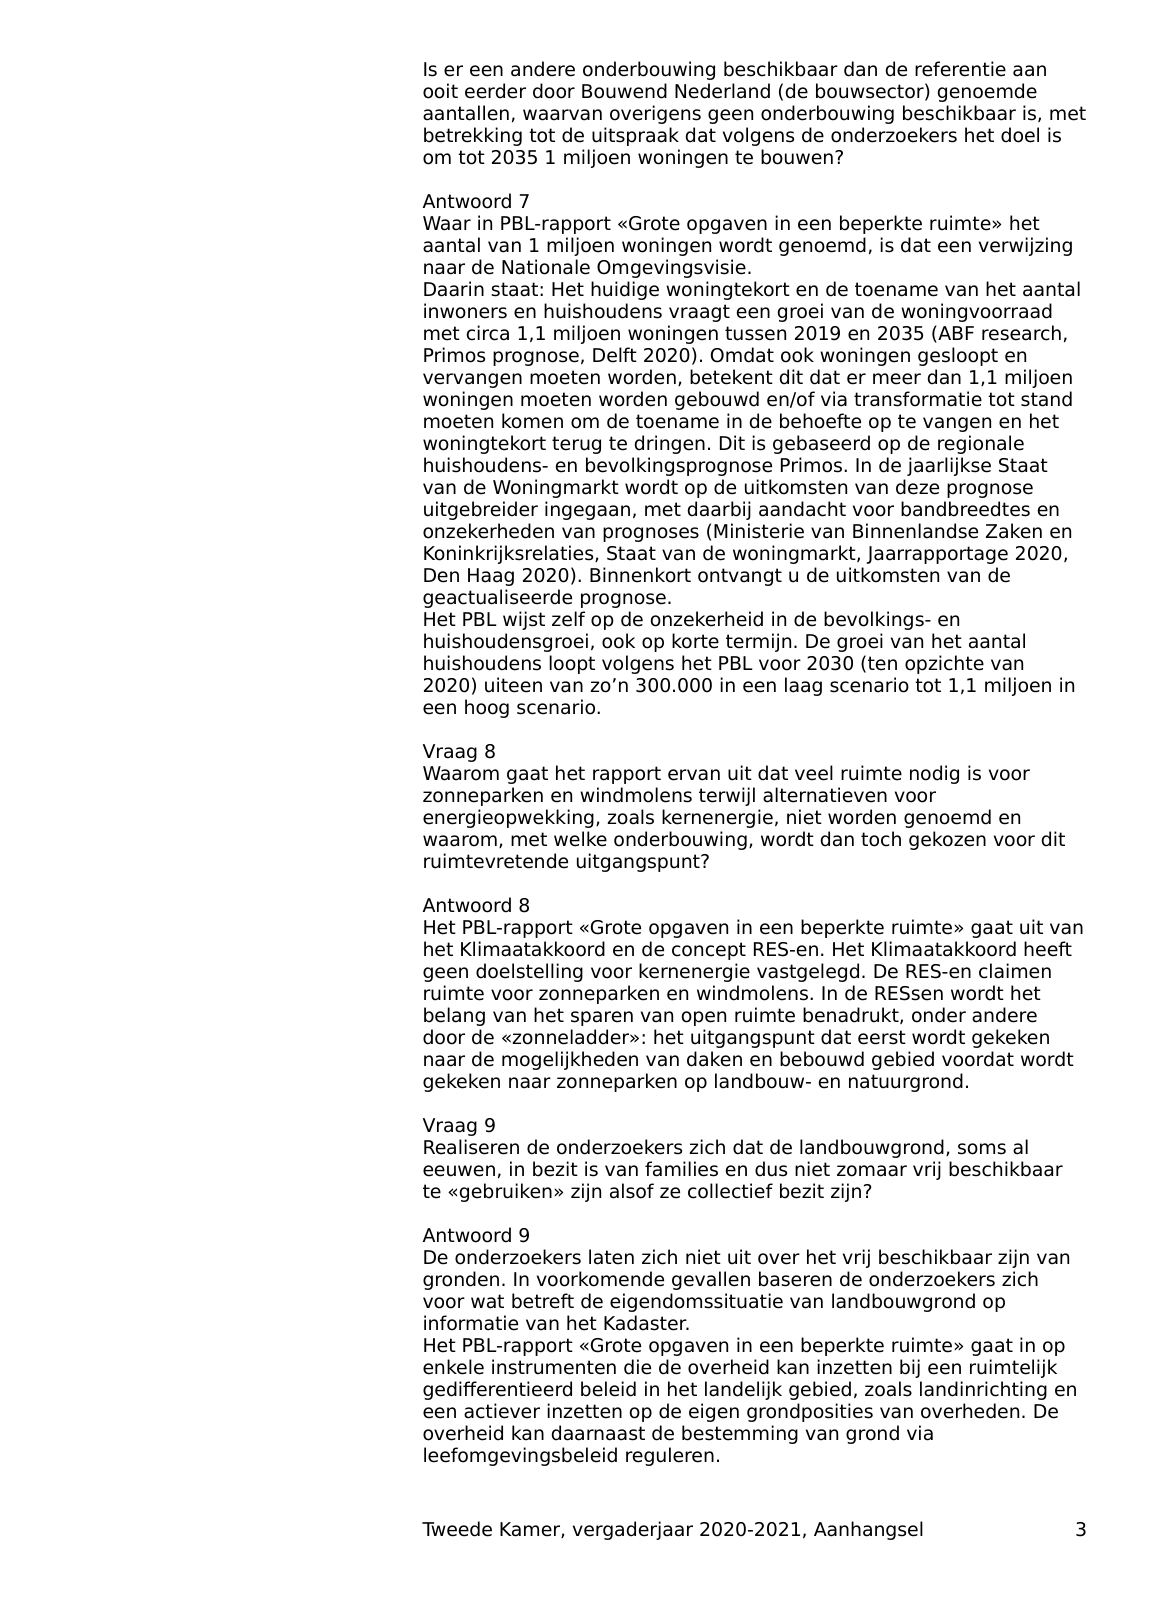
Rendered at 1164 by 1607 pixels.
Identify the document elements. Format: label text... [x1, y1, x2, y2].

text Vraag 9 [422, 1115, 1087, 1137]
text De onderzoekers laten zich niet uit over het vrij beschikbaar zijn van gronden. In voorkomende gevallen baseren de onderzoekers zich voor wat betreft de eigendomssituatie van landbouwgrond op informatie van het Kadaster. [422, 1247, 1087, 1335]
text Antwoord 7 [422, 191, 1087, 213]
text Is er een andere onderbouwing beschikbaar dan de referentie aan ooit eerder door Bouwend Nederland (de bouwsector) genoemde aantallen, waarvan overigens geen onderbouwing beschikbaar is, met betrekking tot de uitspraak dat volgens de onderzoekers het doel is om tot 2035 1 miljoen woningen te bouwen? [422, 59, 1087, 169]
text Antwoord 9 [422, 1225, 1087, 1247]
text Realiseren de onderzoekers zich dat de landbouwgrond, soms al eeuwen, in bezit is van families en dus niet zomaar vrij beschikbaar te «gebruiken» zijn alsof ze collectief bezit zijn? [422, 1137, 1087, 1203]
text Vraag 8 [422, 741, 1087, 763]
text Antwoord 8 [422, 895, 1087, 917]
text Het PBL wijst zelf op de onzekerheid in de bevolkings- en huishoudensgroei, ook op korte termijn. De groei van het aantal huishoudens loopt volgens het PBL voor 2030 (ten opzichte van 2020) uiteen van zo’n 300.000 in een laag scenario tot 1,1 miljoen in een hoog scenario. [422, 609, 1087, 719]
text Het PBL-rapport «Grote opgaven in een beperkte ruimte» gaat uit van het Klimaatakkoord en de concept RES-en. Het Klimaatakkoord heeft geen doelstelling voor kernenergie vastgelegd. De RES-en claimen ruimte voor zonneparken en windmolens. In de RESsen wordt het belang van het sparen van open ruimte benadrukt, onder andere door de «zonneladder»: het uitgangspunt dat eerst wordt gekeken naar de mogelijkheden van daken en bebouwd gebied voordat wordt gekeken naar zonneparken op landbouw- en natuurgrond. [422, 917, 1087, 1093]
text Daarin staat: Het huidige woningtekort en de toename van het aantal inwoners en huishoudens vraagt een groei van de woningvoorraad met circa 1,1 miljoen woningen tussen 2019 en 2035 (ABF research, Primos prognose, Delft 2020). Omdat ook woningen gesloopt en vervangen moeten worden, betekent dit dat er meer dan 1,1 miljoen woningen moeten worden gebouwd en/of via transformatie tot stand moeten komen om de toename in de behoefte op te vangen en het woningtekort terug te dringen. Dit is gebaseerd op de regionale huishoudens- en bevolkingsprognose Primos. In de jaarlijkse Staat van de Woningmarkt wordt op de uitkomsten van deze prognose uitgebreider ingegaan, met daarbij aandacht voor bandbreedtes en onzekerheden van prognoses (Ministerie van Binnenlandse Zaken en Koninkrijksrelaties, Staat van de woningmarkt, Jaarrapportage 2020, Den Haag 2020). Binnenkort ontvangt u de uitkomsten van de geactualiseerde prognose. [422, 279, 1087, 609]
text Waar in PBL-rapport «Grote opgaven in een beperkte ruimte» het aantal van 1 miljoen woningen wordt genoemd, is dat een verwijzing naar de Nationale Omgevingsvisie. [422, 213, 1087, 279]
text Waarom gaat het rapport ervan uit dat veel ruimte nodig is voor zonneparken en windmolens terwijl alternatieven voor energieopwekking, zoals kernenergie, niet worden genoemd en waarom, met welke onderbouwing, wordt dan toch gekozen voor dit ruimtevretende uitgangspunt? [422, 763, 1087, 873]
text Het PBL-rapport «Grote opgaven in een beperkte ruimte» gaat in op enkele instrumenten die de overheid kan inzetten bij een ruimtelijk gedifferentieerd beleid in het landelijk gebied, zoals landinrichting en een actiever inzetten op de eigen grondposities van overheden. De overheid kan daarnaast de bestemming van grond via leefomgevingsbeleid reguleren. [422, 1335, 1087, 1467]
